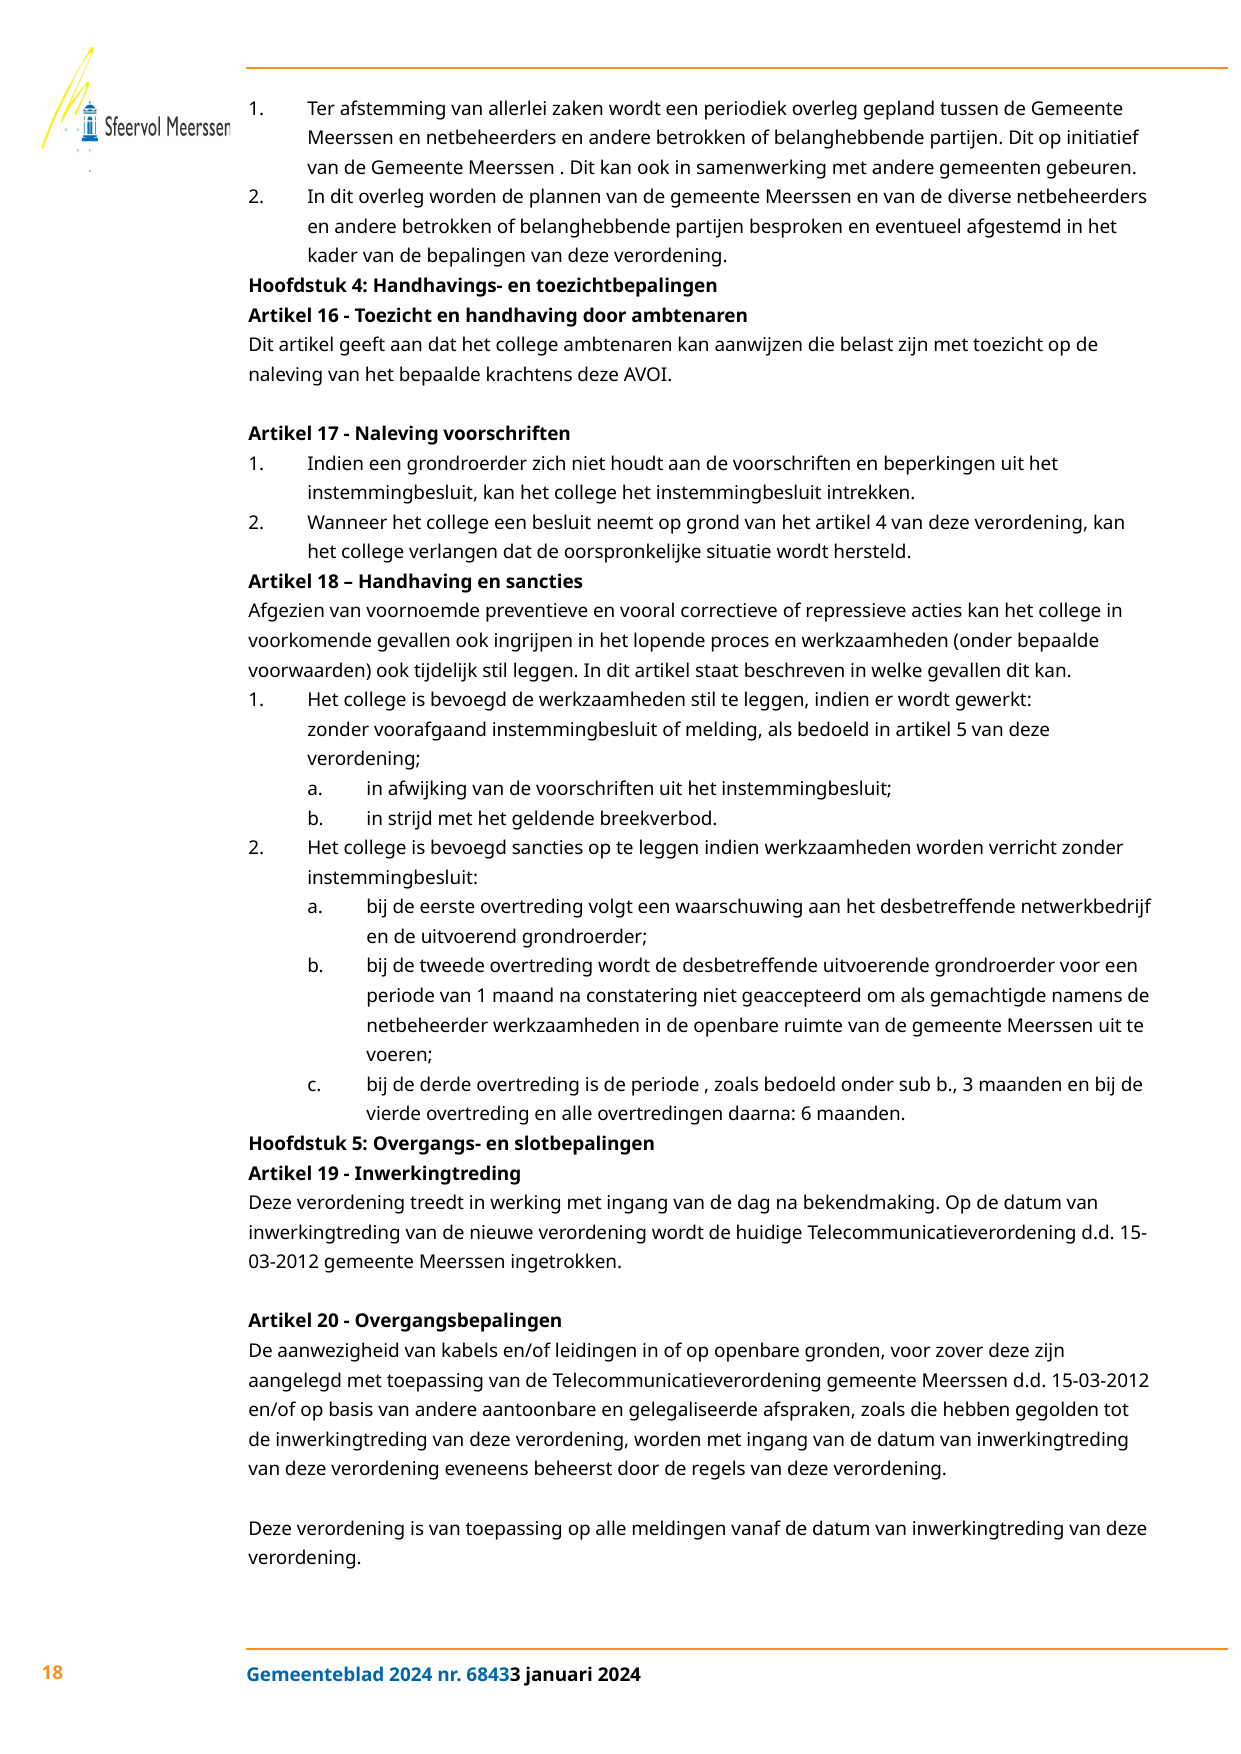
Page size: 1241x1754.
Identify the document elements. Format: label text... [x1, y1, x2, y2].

list In dit overleg worden de plannen van de gemeente Meerssen en van de diverse netbeheerders en andere betrokken of belanghebbende partijen besproken en eventueel afgestemd in het kader van de bepalingen van deze verordening. [248, 183, 1152, 268]
list Ter afstemming van allerlei zaken wordt een periodiek overleg gepland tussen de Gemeente Meerssen en netbeheerders en andere betrokken of belanghebbende partijen. Dit op initiatief van de Gemeente Meerssen . Dit kan ook in samenwerking met andere gemeenten gebeuren. [248, 95, 1152, 180]
list in afwijking van de voorschriften uit het instemmingbesluit; [307, 775, 1152, 801]
list bij de tweede overtreding wordt de desbetreffende uitvoerende grondroerder voor een periode van 1 maand na constatering niet geaccepteerd om als gemachtigde namens de netbeheerder werkzaamheden in de openbare ruimte van de gemeente Meerssen uit te voeren; [307, 953, 1152, 1067]
list Wanneer het college een besluit neemt op grond van het artikel 4 van deze verordening, kan het college verlangen dat de oorspronkelijke situatie wordt hersteld. [248, 509, 1152, 564]
list bij de derde overtreding is de periode , zoals bedoeld onder sub b., 3 maanden en bij de vierde overtreding en alle overtredingen daarna: 6 maanden. [307, 1071, 1152, 1126]
list zonder voorafgaand instemmingbesluit of melding, als bedoeld in artikel 5 van deze verordening; [248, 716, 1152, 771]
text Deze verordening is van toepassing op alle meldingen vanaf de datum van inwerkingtreding van deze verordening. [248, 1515, 1152, 1570]
text Deze verordening treedt in werking met ingang van de dag na bekendmaking. Op de datum van inwerkingtreding van de nieuwe verordening wordt de huidige Telecommunicatieverordening d.d. 15-03-2012 gemeente Meerssen ingetrokken. [248, 1189, 1152, 1274]
list bij de eerste overtreding volgt een waarschuwing aan het desbetreffende netwerkbedrijf en de uitvoerend grondroerder; [307, 893, 1152, 949]
text Artikel 16 - Toezicht en handhaving door ambtenaren [248, 302, 1152, 328]
text Artikel 19 - Inwerkingtreding [248, 1160, 1152, 1186]
text Hoofdstuk 5: Overgangs- en slotbepalingen [248, 1130, 1152, 1156]
picture [41, 47, 231, 172]
list Het college is bevoegd sancties op te leggen indien werkzaamheden worden verricht zonder instemmingbesluit: [248, 834, 1152, 890]
list Indien een grondroerder zich niet houdt aan de voorschriften en beperkingen uit het instemmingbesluit, kan het college het instemmingbesluit intrekken. [248, 450, 1152, 505]
text Artikel 18 – Handhaving en sancties [248, 568, 1152, 594]
text De aanwezigheid van kabels en/of leidingen in of op openbare gronden, voor zover deze zijn aangelegd met toepassing van de Telecommunicatieverordening gemeente Meerssen d.d. 15-03-2012 en/of op basis van andere aantoonbare en gelegaliseerde afspraken, zoals die hebben gegolden tot de inwerkingtreding van deze verordening, worden met ingang van de datum van inwerkingtreding van deze verordening eveneens beheerst door de regels van deze verordening. [248, 1337, 1152, 1481]
text Hoofdstuk 4: Handhavings- en toezichtbepalingen [248, 272, 1152, 298]
text Artikel 17 - Naleving voorschriften [248, 420, 1152, 446]
text Artikel 20 - Overgangsbepalingen [248, 1308, 1152, 1333]
text Afgezien van voornoemde preventieve en vooral correctieve of repressieve acties kan het college in voorkomende gevallen ook ingrijpen in het lopende proces en werkzaamheden (onder bepaalde voorwaarden) ook tijdelijk stil leggen. In dit artikel staat beschreven in welke gevallen dit kan. [248, 598, 1152, 683]
list Het college is bevoegd de werkzaamheden stil te leggen, indien er wordt gewerkt: [248, 686, 1152, 712]
list in strijd met het geldende breekverbod. [307, 805, 1152, 831]
text Dit artikel geeft aan dat het college ambtenaren kan aanwijzen die belast zijn met toezicht op de naleving van het bepaalde krachtens deze AVOI. [248, 331, 1152, 387]
